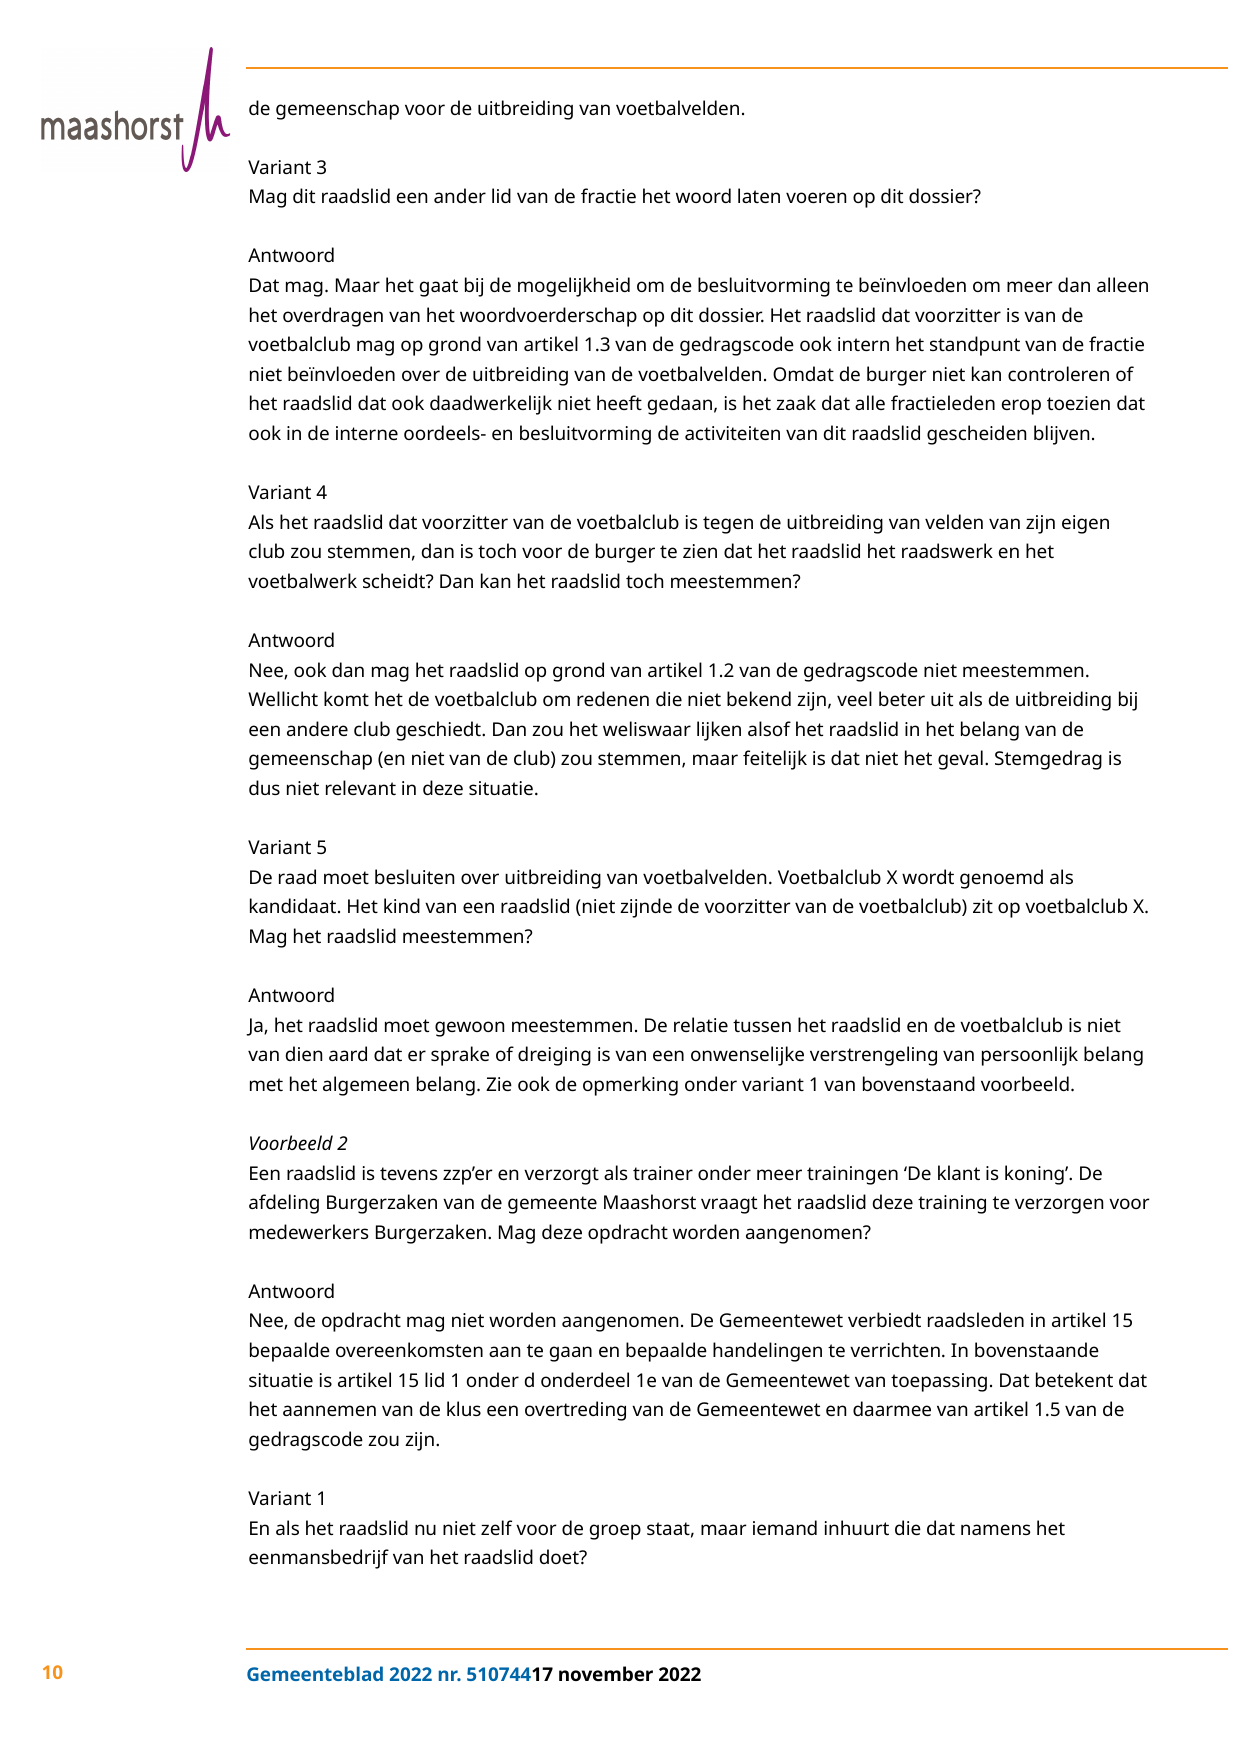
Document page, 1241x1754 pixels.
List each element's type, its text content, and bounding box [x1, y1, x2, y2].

text Ja, het raadslid moet gewoon meestemmen. De relatie tussen het raadslid en de voetbalclub is niet van dien aard dat er sprake of dreiging is van een onwenselijke verstrengeling van persoonlijk belang met het algemeen belang. Zie ook de opmerking onder variant 1 van bovenstaand voorbeeld. [248, 1012, 1152, 1097]
text Dat mag. Maar het gaat bij de mogelijkheid om de besluitvorming te beïnvloeden om meer dan alleen het overdragen van het woordvoerderschap op dit dossier. Het raadslid dat voorzitter is van de voetbalclub mag op grond van artikel 1.3 van de gedragscode ook intern het standpunt van de fractie niet beïnvloeden over de uitbreiding van de voetbalvelden. Omdat de burger niet kan controleren of het raadslid dat ook daadwerkelijk niet heeft gedaan, is het zaak dat alle fractieleden erop toezien dat ook in de interne oordeels- en besluitvorming de activiteiten van dit raadslid gescheiden blijven. [248, 272, 1152, 446]
text Variant 5 [248, 834, 1152, 860]
text Variant 4 [248, 479, 1152, 505]
text En als het raadslid nu niet zelf voor de groep staat, maar iemand inhuurt die dat namens het eenmansbedrijf van het raadslid doet? [248, 1515, 1152, 1570]
text De raad moet besluiten over uitbreiding van voetbalvelden. Voetbalclub X wordt genoemd als kandidaat. Het kind van een raadslid (niet zijnde de voorzitter van de voetbalclub) zit op voetbalclub X. Mag het raadslid meestemmen? [248, 864, 1152, 949]
text Antwoord [248, 243, 1152, 268]
text Antwoord [248, 1278, 1152, 1304]
text Als het raadslid dat voorzitter van de voetbalclub is tegen de uitbreiding van velden van zijn eigen club zou stemmen, dan is toch voor de burger te zien dat het raadslid het raadswerk en het voetbalwerk scheidt? Dan kan het raadslid toch meestemmen? [248, 509, 1152, 594]
text Voorbeeld 2 [248, 1130, 1152, 1156]
text Een raadslid is tevens zzp’er en verzorgt als trainer onder meer trainingen ‘De klant is koning’. De afdeling Burgerzaken van de gemeente Maashorst vraagt het raadslid deze training te verzorgen voor medewerkers Burgerzaken. Mag deze opdracht worden aangenomen? [248, 1160, 1152, 1245]
text Mag dit raadslid een ander lid van de fractie het woord laten voeren op dit dossier? [248, 183, 1152, 209]
text Nee, ook dan mag het raadslid op grond van artikel 1.2 van de gedragscode niet meestemmen. Wellicht komt het de voetbalclub om redenen die niet bekend zijn, veel beter uit als de uitbreiding bij een andere club geschiedt. Dan zou het weliswaar lijken alsof het raadslid in het belang van de gemeenschap (en niet van de club) zou stemmen, maar feitelijk is dat niet het geval. Stemgedrag is dus niet relevant in deze situatie. [248, 657, 1152, 801]
text de gemeenschap voor de uitbreiding van voetbalvelden. [248, 95, 1152, 121]
text Variant 3 [248, 154, 1152, 180]
text Variant 1 [248, 1485, 1152, 1511]
picture [41, 47, 231, 172]
text Nee, de opdracht mag niet worden aangenomen. De Gemeentewet verbiedt raadsleden in artikel 15 bepaalde overeenkomsten aan te gaan en bepaalde handelingen te verrichten. In bovenstaande situatie is artikel 15 lid 1 onder d onderdeel 1e van de Gemeentewet van toepassing. Dat betekent dat het aannemen van de klus een overtreding van de Gemeentewet en daarmee van artikel 1.5 van de gedragscode zou zijn. [248, 1308, 1152, 1452]
text Antwoord [248, 627, 1152, 653]
text Antwoord [248, 982, 1152, 1008]
